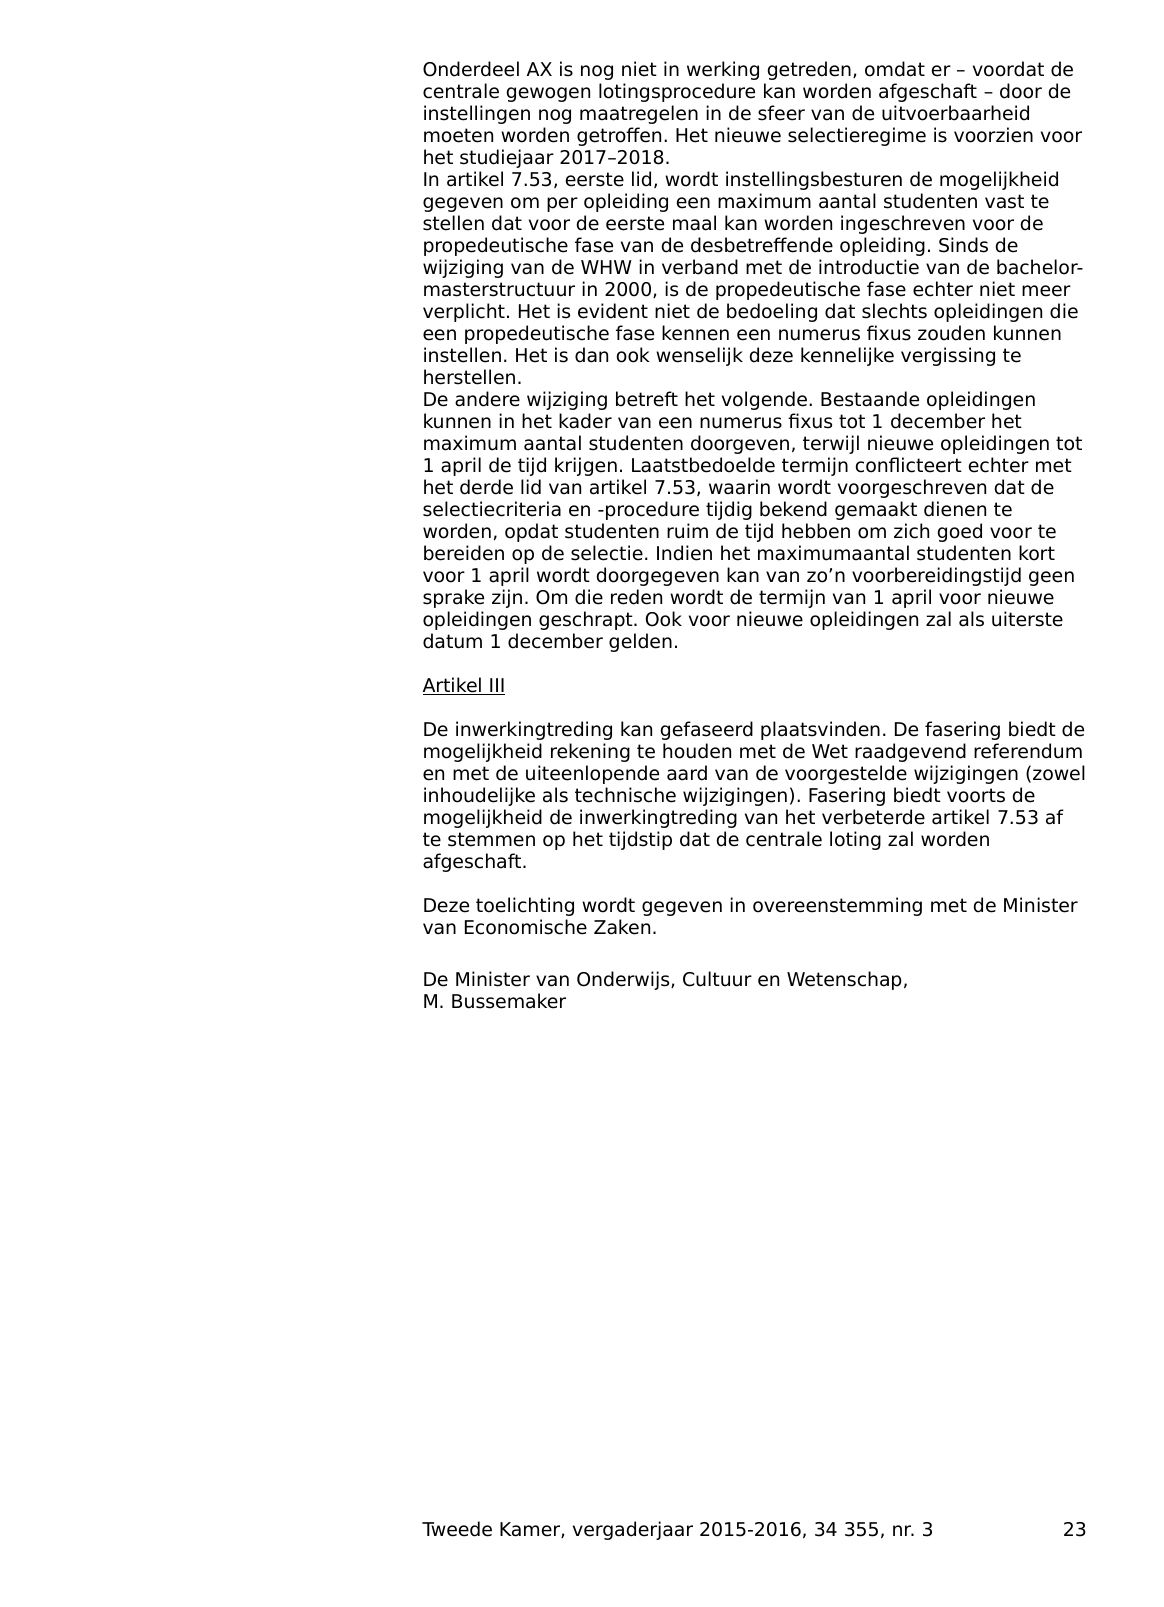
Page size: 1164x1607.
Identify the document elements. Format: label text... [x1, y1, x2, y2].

text De inwerkingtreding kan gefaseerd plaatsvinden. De fasering biedt de mogelijkheid rekening te houden met de Wet raadgevend referendum en met de uiteenlopende aard van de voorgestelde wijzigingen (zowel inhoudelijke als technische wijzigingen). Fasering biedt voorts de mogelijkheid de inwerkingtreding van het verbeterde artikel 7.53 af te stemmen op het tijdstip dat de centrale loting zal worden afgeschaft. [422, 719, 1087, 873]
text In artikel 7.53, eerste lid, wordt instellingsbesturen de mogelijkheid gegeven om per opleiding een maximum aantal studenten vast te stellen dat voor de eerste maal kan worden ingeschreven voor de propedeutische fase van de desbetreffende opleiding. Sinds de wijziging van de WHW in verband met de introductie van de bachelor-masterstructuur in 2000, is de propedeutische fase echter niet meer verplicht. Het is evident niet de bedoeling dat slechts opleidingen die een propedeutische fase kennen een numerus fixus zouden kunnen instellen. Het is dan ook wenselijk deze kennelijke vergissing te herstellen. [422, 169, 1087, 389]
text Deze toelichting wordt gegeven in overeenstemming met de Minister van Economische Zaken. [422, 895, 1087, 939]
text De andere wijziging betreft het volgende. Bestaande opleidingen kunnen in het kader van een numerus fixus tot 1 december het maximum aantal studenten doorgeven, terwijl nieuwe opleidingen tot 1 april de tijd krijgen. Laatstbedoelde termijn conflicteert echter met het derde lid van artikel 7.53, waarin wordt voorgeschreven dat de selectiecriteria en -procedure tijdig bekend gemaakt dienen te worden, opdat studenten ruim de tijd hebben om zich goed voor te bereiden op de selectie. Indien het maximumaantal studenten kort voor 1 april wordt doorgegeven kan van zo’n voorbereidingstijd geen sprake zijn. Om die reden wordt de termijn van 1 april voor nieuwe opleidingen geschrapt. Ook voor nieuwe opleidingen zal als uiterste datum 1 december gelden. [422, 389, 1087, 652]
text De Minister van Onderwijs, Cultuur en Wetenschap, M. Bussemaker [422, 969, 1087, 1013]
subtitle Artikel III [422, 675, 1087, 697]
text Onderdeel AX is nog niet in werking getreden, omdat er – voordat de centrale gewogen lotingsprocedure kan worden afgeschaft – door de instellingen nog maatregelen in de sfeer van de uitvoerbaarheid moeten worden getroffen. Het nieuwe selectieregime is voorzien voor het studiejaar 2017–2018. [422, 59, 1087, 169]
